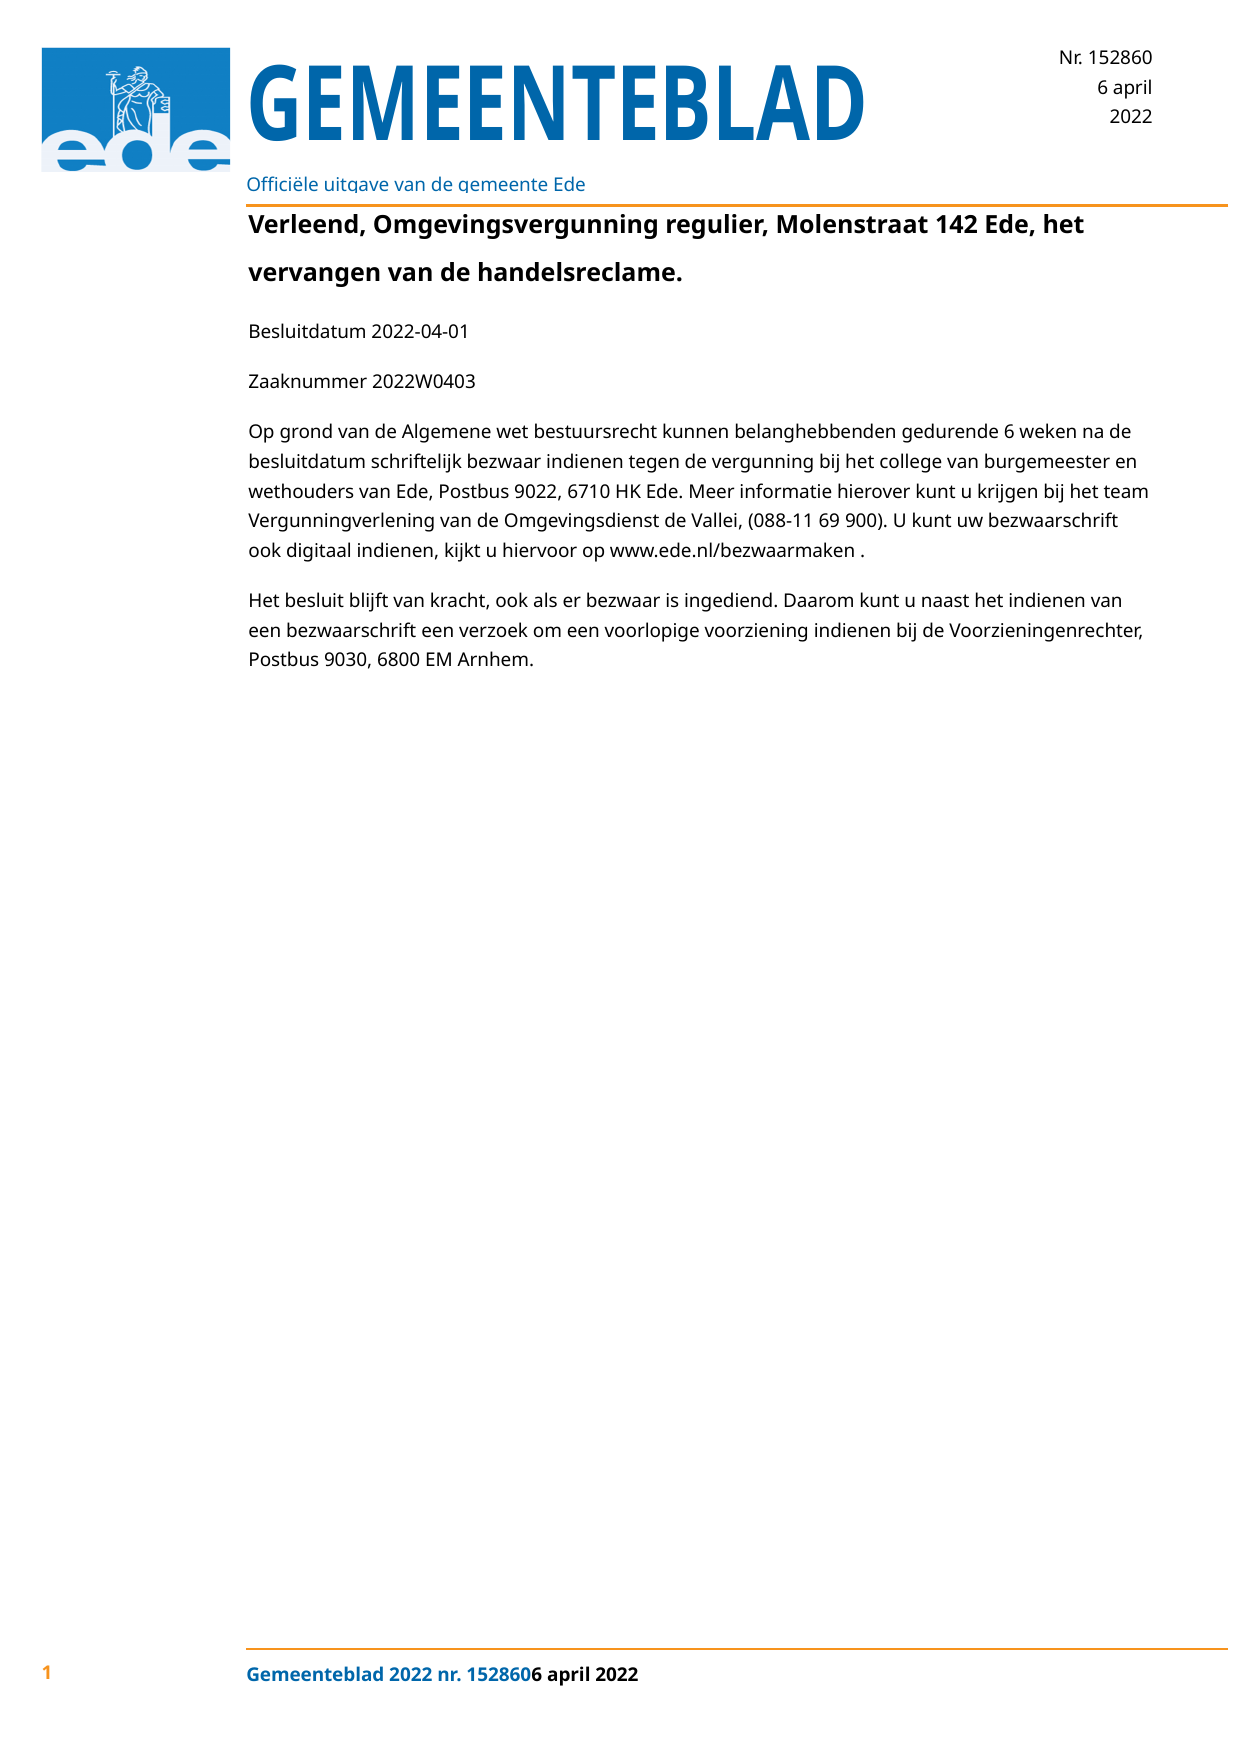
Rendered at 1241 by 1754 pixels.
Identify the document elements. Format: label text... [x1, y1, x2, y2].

picture [41, 47, 231, 172]
text Zaaknummer 2022W0403 [248, 368, 1152, 394]
text Op grond van de Algemene wet bestuursrecht kunnen belanghebbenden gedurende 6 weken na de besluitdatum schriftelijk bezwaar indienen tegen de vergunning bij het college van burgemeester en wethouders van Ede, Postbus 9022, 6710 HK Ede. Meer informatie hierover kunt u krijgen bij het team Vergunningverlening van de Omgevingsdienst de Vallei, (088-11 69 900). U kunt uw bezwaarschrift ook digitaal indienen, kijkt u hiervoor op www.ede.nl/bezwaarmaken . [248, 419, 1152, 563]
text Verleend, Omgevingsvergunning regulier, Molenstraat 142 Ede, het vervangen van de handelsreclame. [248, 207, 1152, 288]
text Besluitdatum 2022-04-01 [248, 318, 1152, 344]
text Het besluit blijft van kracht, ook als er bezwaar is ingediend. Daarom kunt u naast het indienen van een bezwaarschrift een verzoek om een voorlopige voorziening indienen bij de Voorzieningenrechter, Postbus 9030, 6800 EM Arnhem. [248, 587, 1152, 672]
